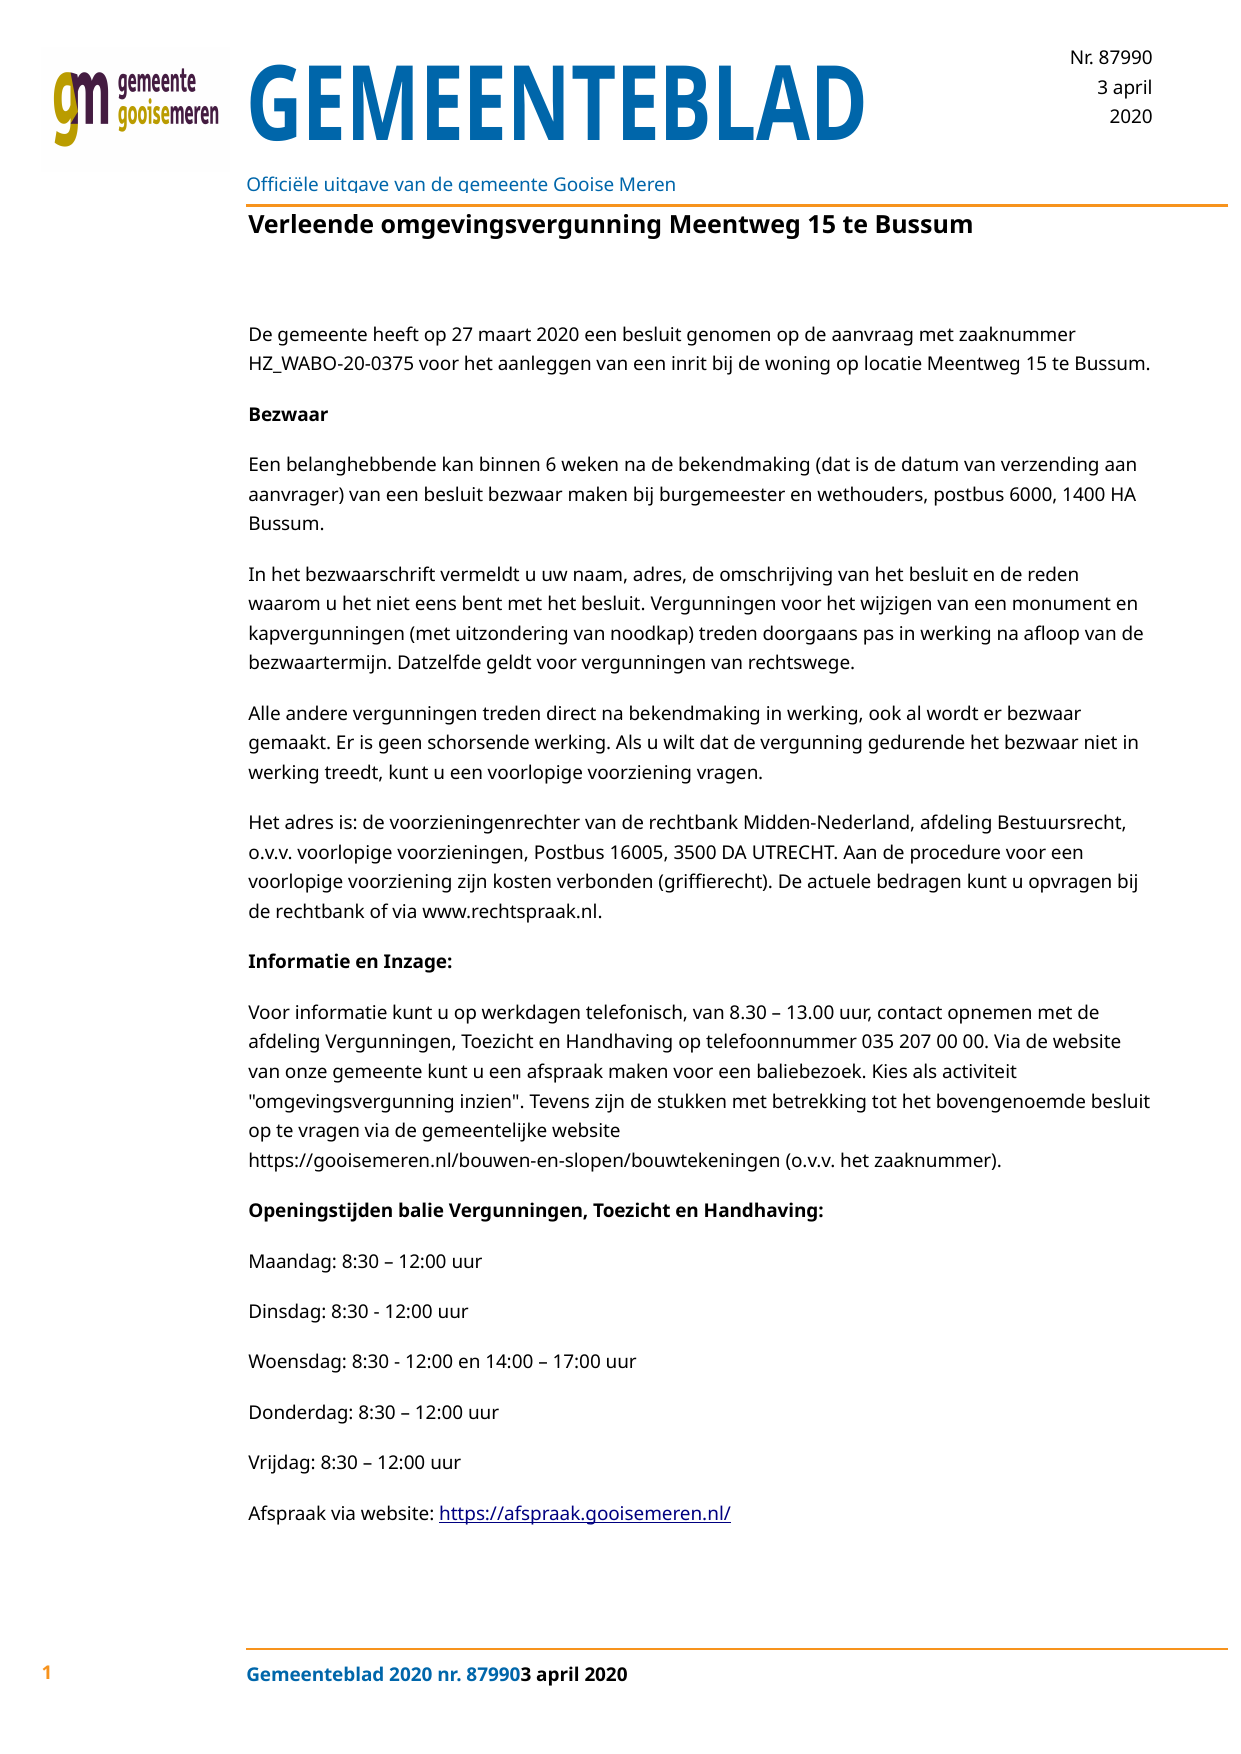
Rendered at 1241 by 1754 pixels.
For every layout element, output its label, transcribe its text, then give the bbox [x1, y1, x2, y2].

text In het bezwaarschrift vermeldt u uw naam, adres, de omschrijving van het besluit en de reden waarom u het niet eens bent met het besluit. Vergunningen voor het wijzigen van een monument en kapvergunningen (met uitzondering van noodkap) treden doorgaans pas in werking na afloop van de bezwaartermijn. Datzelfde geldt voor vergunningen van rechtswege. [248, 561, 1152, 675]
text Voor informatie kunt u op werkdagen telefonisch, van 8.30 – 13.00 uur, contact opnemen met de afdeling Vergunningen, Toezicht en Handhaving op telefoonnummer 035 207 00 00. Via de website van onze gemeente kunt u een afspraak maken voor een baliebezoek. Kies als activiteit "omgevingsvergunning inzien". Tevens zijn de stukken met betrekking tot het bovengenoemde besluit op te vragen via de gemeentelijke website https://gooisemeren.nl/bouwen-en-slopen/bouwtekeningen (o.v.v. het zaaknummer). [248, 999, 1152, 1173]
picture [41, 47, 231, 172]
text Informatie en Inzage: [248, 949, 1152, 974]
text Bezwaar [248, 401, 1152, 426]
text Het adres is: de voorzieningenrechter van de rechtbank Midden-Nederland, afdeling Bestuursrecht, o.v.v. voorlopige voorzieningen, Postbus 16005, 3500 DA UTRECHT. Aan de procedure voor een voorlopige voorziening zijn kosten verbonden (griffierecht). De actuele bedragen kunt u opvragen bij de rechtbank of via www.rechtspraak.nl. [248, 809, 1152, 924]
text Verleende omgevingsvergunning Meentweg 15 te Bussum [248, 207, 1152, 241]
text Alle andere vergunningen treden direct na bekendmaking in werking, ook al wordt er bezwaar gemaakt. Er is geen schorsende werking. Als u wilt dat de vergunning gedurende het bezwaar niet in werking treedt, kunt u een voorlopige voorziening vragen. [248, 700, 1152, 785]
text Openingstijden balie Vergunningen, Toezicht en Handhaving: [248, 1197, 1152, 1223]
text Afspraak via website: https://afspraak.gooisemeren.nl/ [248, 1500, 1152, 1526]
text Maandag: 8:30 – 12:00 uur [248, 1248, 1152, 1273]
text De gemeente heeft op 27 maart 2020 een besluit genomen op de aanvraag met zaaknummer HZ_WABO-20-0375 voor het aanleggen van een inrit bij de woning op locatie Meentweg 15 te Bussum. [248, 321, 1152, 376]
text Vrijdag: 8:30 – 12:00 uur [248, 1449, 1152, 1475]
text Dinsdag: 8:30 - 12:00 uur [248, 1298, 1152, 1324]
text Woensdag: 8:30 - 12:00 en 14:00 – 17:00 uur [248, 1349, 1152, 1374]
text Een belanghebbende kan binnen 6 weken na de bekendmaking (dat is de datum van verzending aan aanvrager) van een besluit bezwaar maken bij burgemeester en wethouders, postbus 6000, 1400 HA Bussum. [248, 451, 1152, 536]
text Donderdag: 8:30 – 12:00 uur [248, 1399, 1152, 1425]
